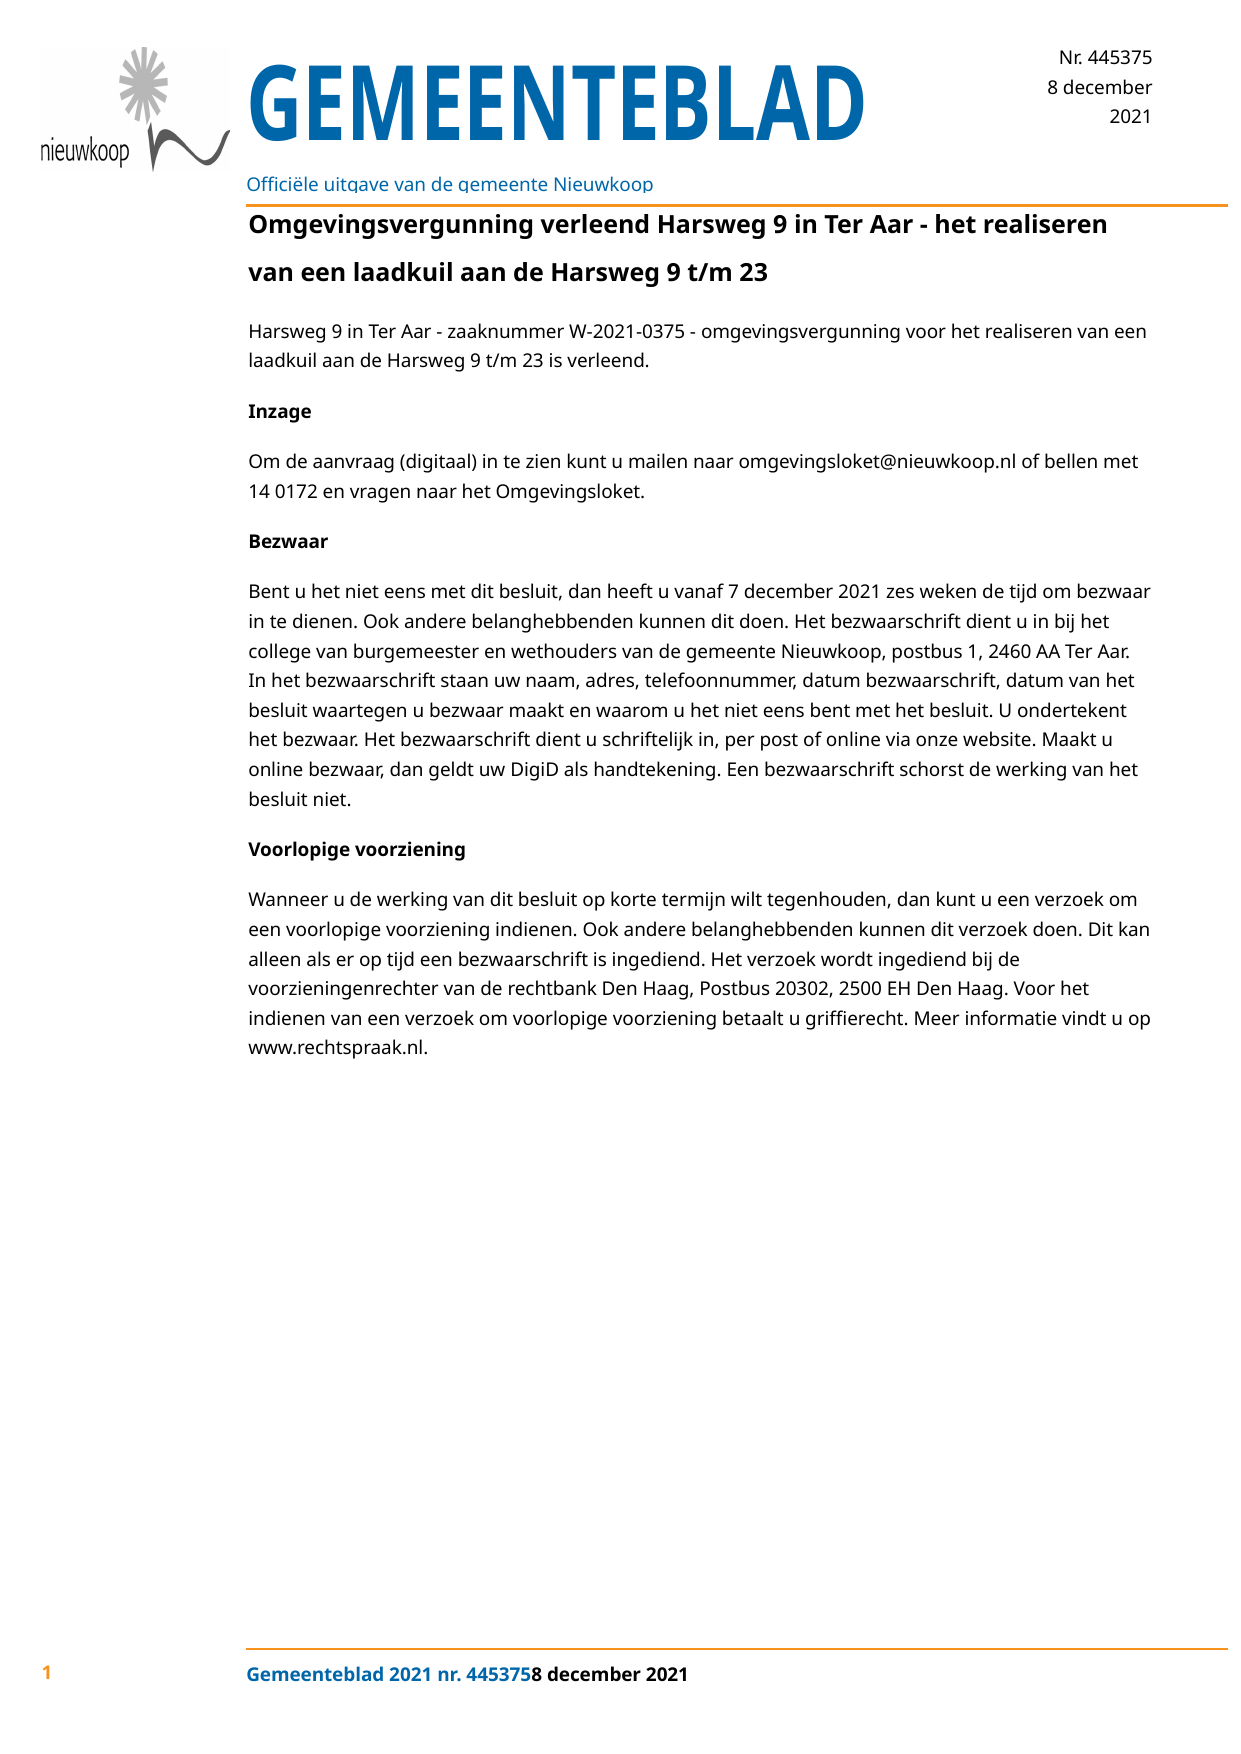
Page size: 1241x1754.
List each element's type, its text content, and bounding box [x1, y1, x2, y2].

picture [41, 47, 231, 172]
text Voorlopige voorziening [248, 836, 1152, 862]
text Wanneer u de werking van dit besluit op korte termijn wilt tegenhouden, dan kunt u een verzoek om een voorlopige voorziening indienen. Ook andere belanghebbenden kunnen dit verzoek doen. Dit kan alleen als er op tijd een bezwaarschrift is ingediend. Het verzoek wordt ingediend bij de voorzieningenrechter van de rechtbank Den Haag, Postbus 20302, 2500 EH Den Haag. Voor het indienen van een verzoek om voorlopige voorziening betaalt u griffierecht. Meer informatie vindt u op www.rechtspraak.nl. [248, 887, 1152, 1060]
text Bent u het niet eens met dit besluit, dan heeft u vanaf 7 december 2021 zes weken de tijd om bezwaar in te dienen. Ook andere belanghebbenden kunnen dit doen. Het bezwaarschrift dient u in bij het college van burgemeester en wethouders van de gemeente Nieuwkoop, postbus 1, 2460 AA Ter Aar. In het bezwaarschrift staan uw naam, adres, telefoonnummer, datum bezwaarschrift, datum van het besluit waartegen u bezwaar maakt en waarom u het niet eens bent met het besluit. U ondertekent het bezwaar. Het bezwaarschrift dient u schriftelijk in, per post of online via onze website. Maakt u online bezwaar, dan geldt uw DigiD als handtekening. Een bezwaarschrift schorst de werking van het besluit niet. [248, 579, 1152, 812]
text Omgevingsvergunning verleend Harsweg 9 in Ter Aar - het realiseren van een laadkuil aan de Harsweg 9 t/m 23 [248, 207, 1152, 288]
text Om de aanvraag (digitaal) in te zien kunt u mailen naar omgevingsloket@nieuwkoop.nl of bellen met 14 0172 en vragen naar het Omgevingsloket. [248, 448, 1152, 504]
text Inzage [248, 398, 1152, 424]
text Bezwaar [248, 528, 1152, 554]
text Harsweg 9 in Ter Aar - zaaknummer W-2021-0375 - omgevingsvergunning voor het realiseren van een laadkuil aan de Harsweg 9 t/m 23 is verleend. [248, 318, 1152, 373]
